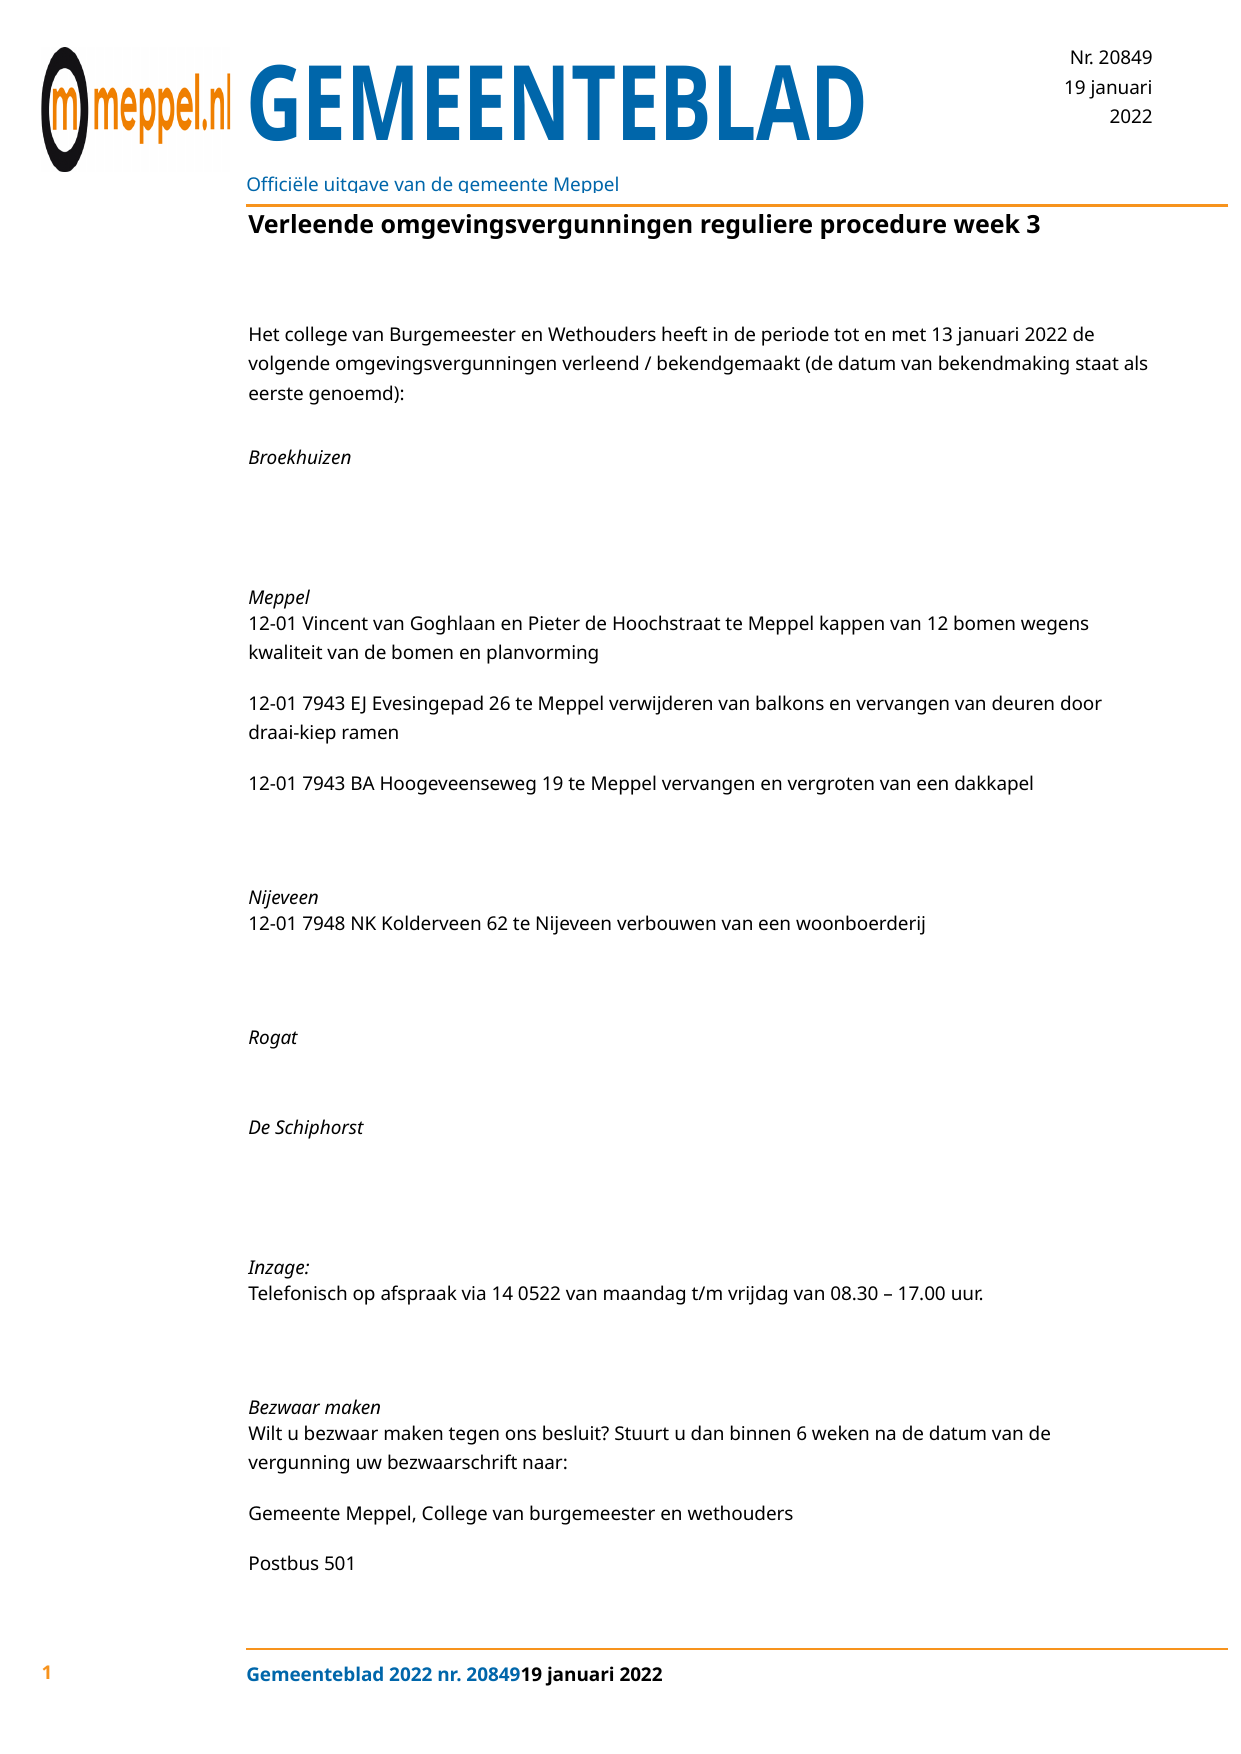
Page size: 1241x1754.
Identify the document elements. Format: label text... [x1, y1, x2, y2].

text 12-01 7943 BA Hoogeveenseweg 19 te Meppel vervangen en vergroten van een dakkapel [248, 770, 1152, 795]
text Wilt u bezwaar maken tegen ons besluit? Stuurt u dan binnen 6 weken na de datum van de vergunning uw bezwaarschrift naar: [248, 1420, 1152, 1475]
text Postbus 501 [248, 1550, 1152, 1576]
picture [41, 47, 231, 172]
text Het college van Burgemeester en Wethouders heeft in de periode tot en met 13 januari 2022 de volgende omgevingsvergunningen verleend / bekendgemaakt (de datum van bekendmaking staat als eerste genoemd): [248, 321, 1152, 406]
text Gemeente Meppel, College van burgemeester en wethouders [248, 1500, 1152, 1526]
text 12-01 7948 NK Kolderveen 62 te Nijeveen verbouwen van een woonboerderij [248, 910, 1152, 936]
text 12-01 Vincent van Goghlaan en Pieter de Hoochstraat te Meppel kappen van 12 bomen wegens kwaliteit van de bomen en planvorming [248, 610, 1152, 665]
text Nijeveen [248, 884, 1152, 910]
text Inzage: [248, 1254, 1152, 1280]
text 12-01 7943 EJ Evesingepad 26 te Meppel verwijderen van balkons en vervangen van deuren door draai-kiep ramen [248, 690, 1152, 745]
text Rogat [248, 1024, 1152, 1050]
text Broekhuizen [248, 444, 1152, 469]
text Meppel [248, 584, 1152, 610]
text De Schiphorst [248, 1114, 1152, 1139]
text Telefonisch op afspraak via 14 0522 van maandag t/m vrijdag van 08.30 – 17.00 uur. [248, 1280, 1152, 1305]
text Verleende omgevingsvergunningen reguliere procedure week 3 [248, 207, 1152, 241]
text Bezwaar maken [248, 1394, 1152, 1420]
